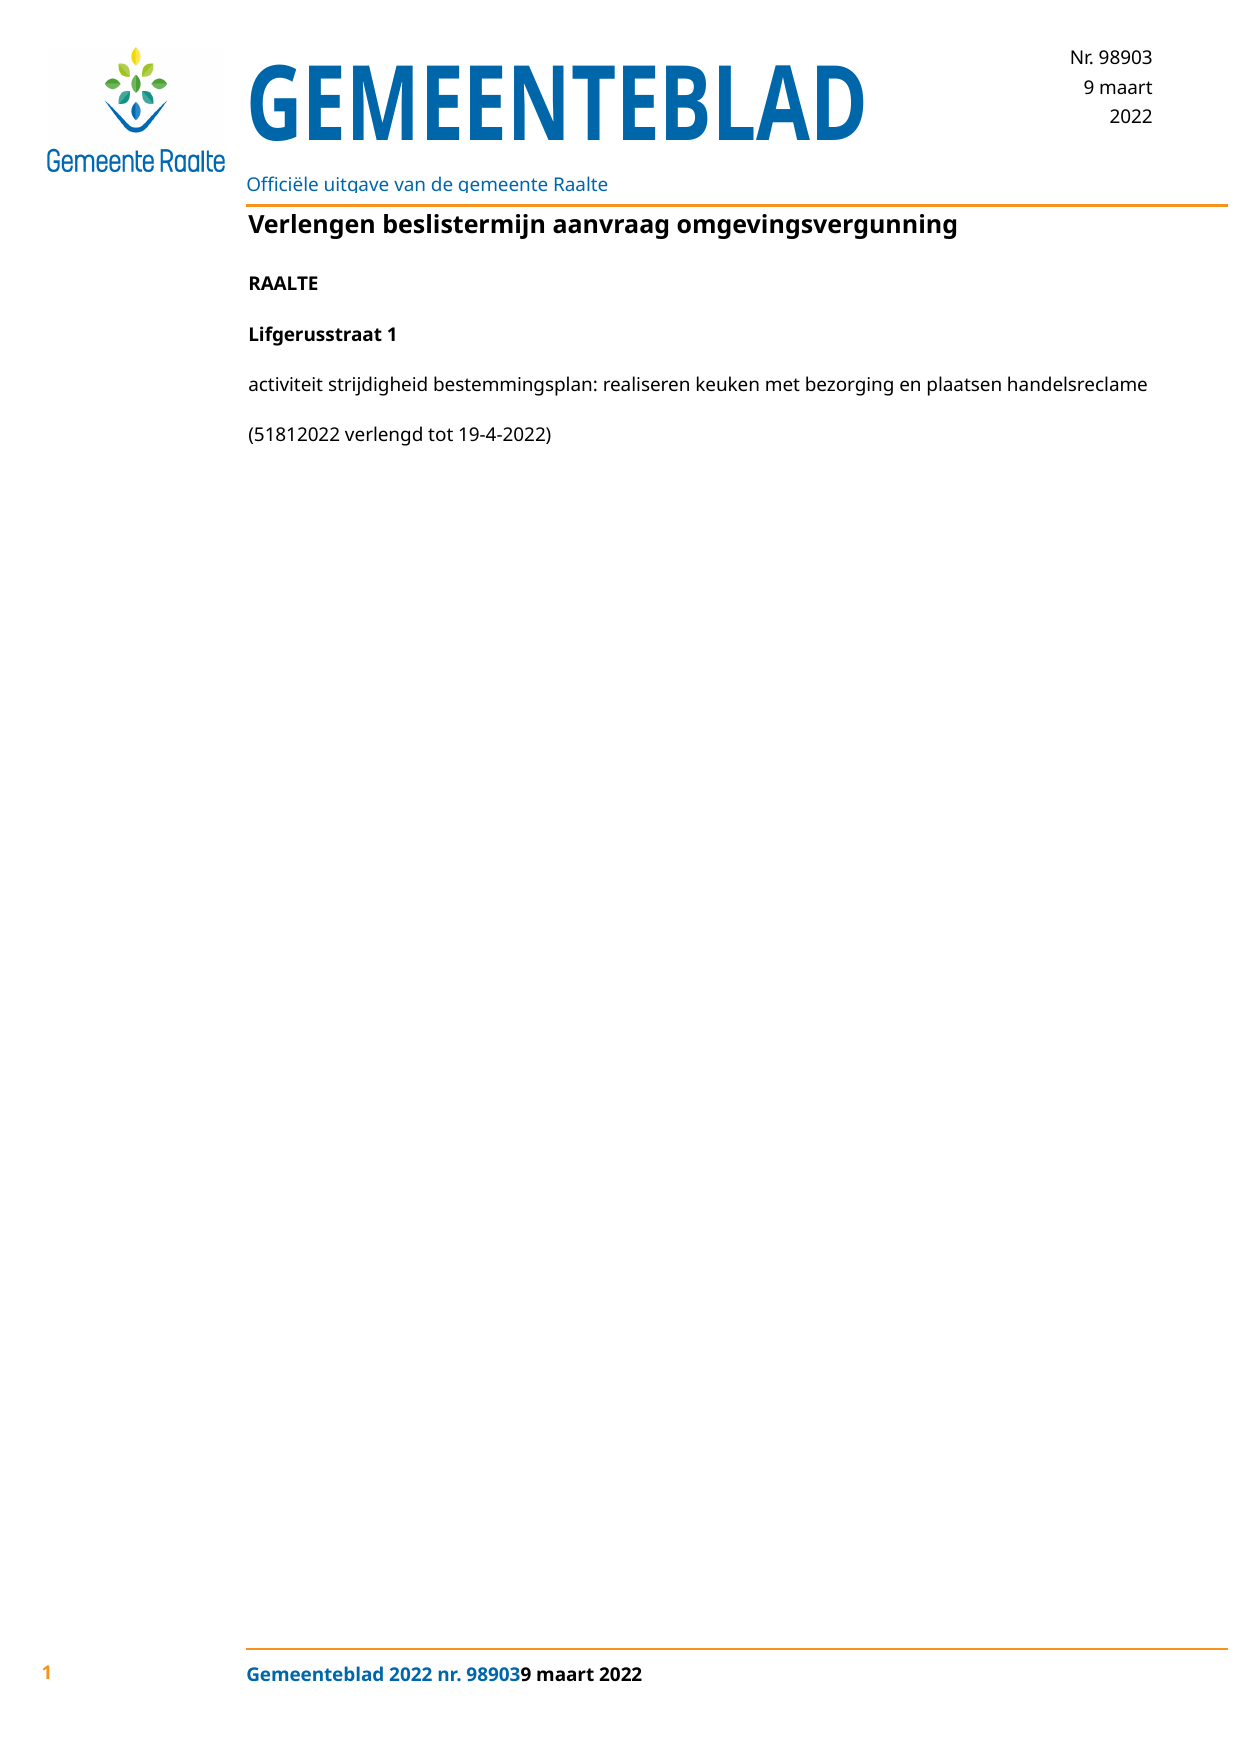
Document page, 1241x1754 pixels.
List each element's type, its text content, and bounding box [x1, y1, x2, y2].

text Lifgerusstraat 1 [248, 321, 1152, 346]
picture [41, 47, 231, 172]
text (51812022 verlengd tot 19-4-2022) [248, 422, 1152, 447]
text Verlengen beslistermijn aanvraag omgevingsvergunning [248, 207, 1152, 241]
text activiteit strijdigheid bestemmingsplan: realiseren keuken met bezorging en plaatsen handelsreclame [248, 371, 1152, 397]
text RAALTE [248, 270, 1152, 296]
